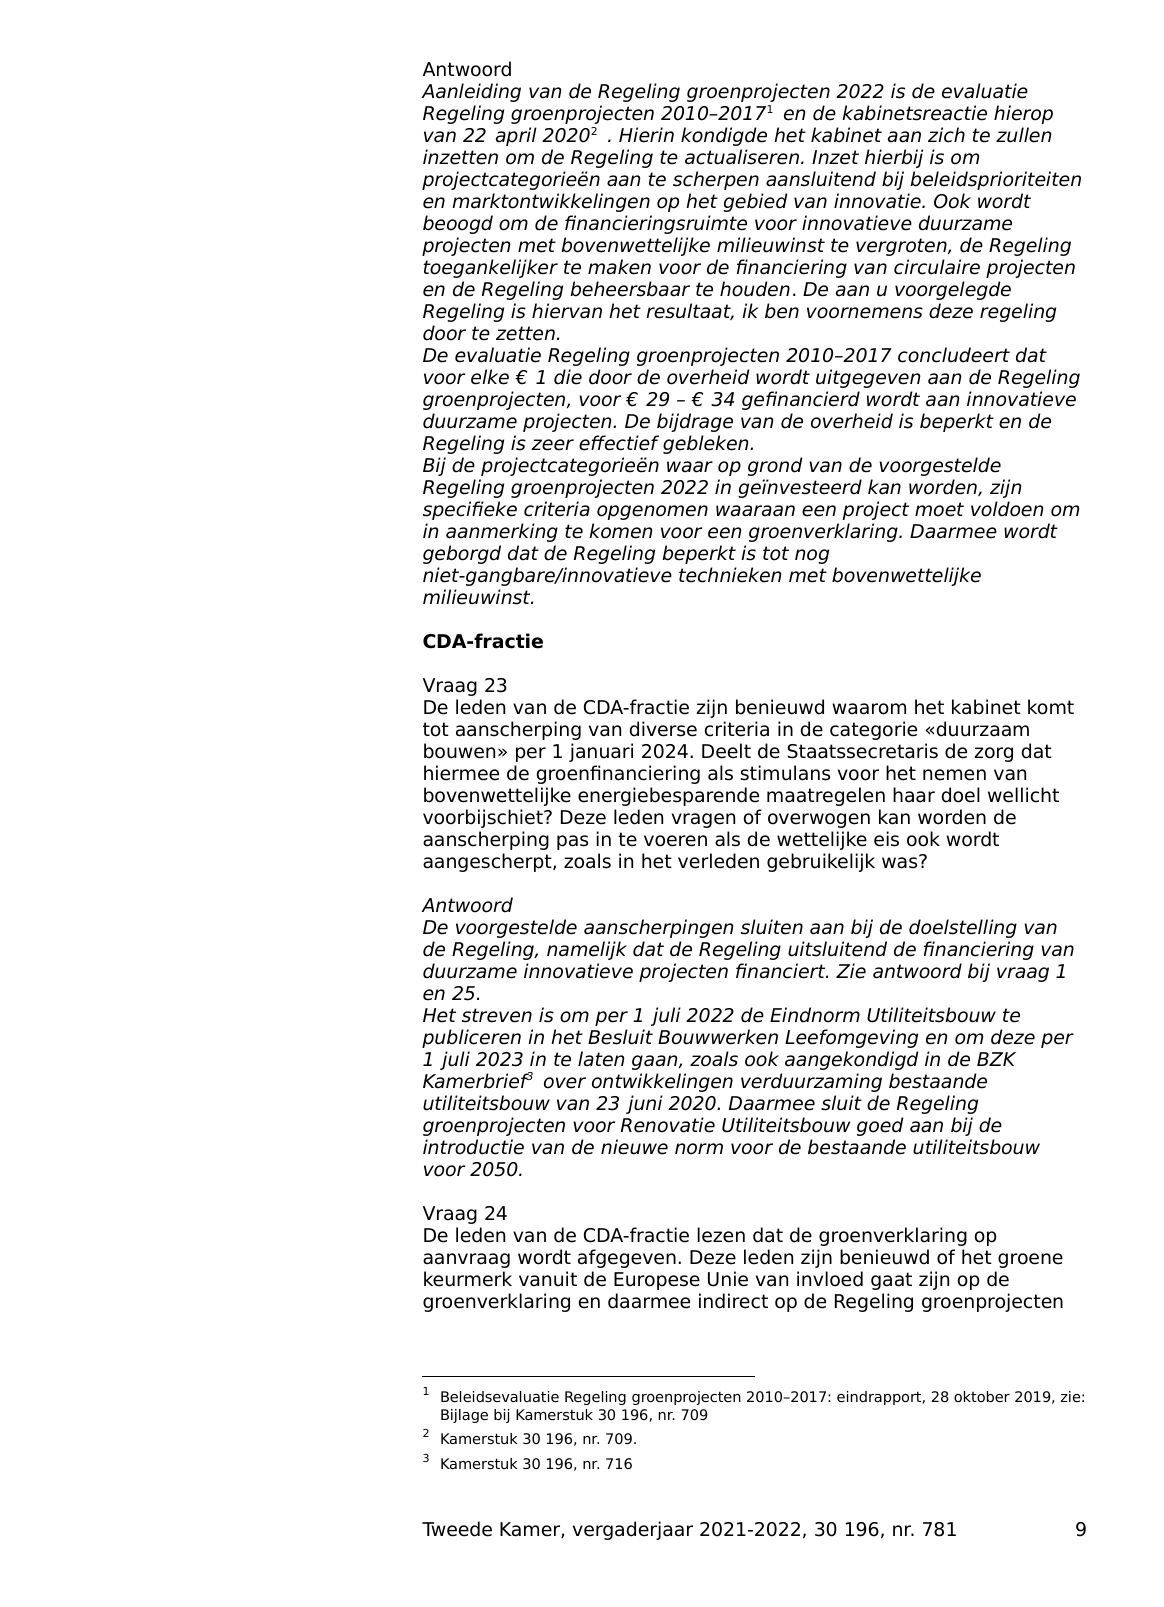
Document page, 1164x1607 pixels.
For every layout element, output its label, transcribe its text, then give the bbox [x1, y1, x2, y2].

text Beleidsevaluatie Regeling groenprojecten 2010–2017: eindrapport, 28 oktober 2019, zie: Bijlage bij Kamerstuk 30 196, nr. 709 [422, 1385, 1087, 1424]
text Het streven is om per 1 juli 2022 de Eindnorm Utiliteitsbouw te publiceren in het Besluit Bouwwerken Leefomgeving en om deze per 1 juli 2023 in te laten gaan, zoals ook aangekondigd in de BZK Kamerbrief over ontwikkelingen verduurzaming bestaande utiliteitsbouw van 23 juni 2020. Daarmee sluit de Regeling groenprojecten voor Renovatie Utiliteitsbouw goed aan bij de introductie van de nieuwe norm voor de bestaande utiliteitsbouw voor 2050. [422, 1005, 1087, 1181]
text Vraag 24 [422, 1203, 1087, 1225]
text De leden van de CDA-fractie lezen dat de groenverklaring op aanvraag wordt afgegeven. Deze leden zijn benieuwd of het groene keurmerk vanuit de Europese Unie van invloed gaat zijn op de groenverklaring en daarmee indirect op de Regeling groenprojecten [422, 1225, 1087, 1313]
text Kamerstuk 30 196, nr. 709. [422, 1427, 1087, 1449]
text Antwoord [422, 895, 1087, 917]
subtitle CDA-fractie [422, 631, 1087, 653]
text Bij de projectcategorieën waar op grond van de voorgestelde Regeling groenprojecten 2022 in geïnvesteerd kan worden, zijn specifieke criteria opgenomen waaraan een project moet voldoen om in aanmerking te komen voor een groenverklaring. Daarmee wordt geborgd dat de Regeling beperkt is tot nog niet-gangbare/innovatieve technieken met bovenwettelijke milieuwinst. [422, 455, 1087, 608]
text Vraag 23 [422, 675, 1087, 697]
text De evaluatie Regeling groenprojecten 2010–2017 concludeert dat voor elke € 1 die door de overheid wordt uitgegeven aan de Regeling groenprojecten, voor € 29 – € 34 gefinancierd wordt aan innovatieve duurzame projecten. De bijdrage van de overheid is beperkt en de Regeling is zeer effectief gebleken. [422, 345, 1087, 455]
text Aanleiding van de Regeling groenprojecten 2022 is de evaluatie Regeling groenprojecten 2010–2017 en de kabinetsreactie hierop van 22 april 2020 . Hierin kondigde het kabinet aan zich te zullen inzetten om de Regeling te actualiseren. Inzet hierbij is om projectcategorieën aan te scherpen aansluitend bij beleidsprioriteiten en marktontwikkelingen op het gebied van innovatie. Ook wordt beoogd om de financieringsruimte voor innovatieve duurzame projecten met bovenwettelijke milieuwinst te vergroten, de Regeling toegankelijker te maken voor de financiering van circulaire projecten en de Regeling beheersbaar te houden. De aan u voorgelegde Regeling is hiervan het resultaat, ik ben voornemens deze regeling door te zetten. [422, 81, 1087, 345]
text De voorgestelde aanscherpingen sluiten aan bij de doelstelling van de Regeling, namelijk dat de Regeling uitsluitend de financiering van duurzame innovatieve projecten financiert. Zie antwoord bij vraag 1 en 25. [422, 917, 1087, 1005]
text Kamerstuk 30 196, nr. 716 [422, 1452, 1087, 1474]
text De leden van de CDA-fractie zijn benieuwd waarom het kabinet komt tot aanscherping van diverse criteria in de categorie «duurzaam bouwen» per 1 januari 2024. Deelt de Staatssecretaris de zorg dat hiermee de groenfinanciering als stimulans voor het nemen van bovenwettelijke energiebesparende maatregelen haar doel wellicht voorbijschiet? Deze leden vragen of overwogen kan worden de aanscherping pas in te voeren als de wettelijke eis ook wordt aangescherpt, zoals in het verleden gebruikelijk was? [422, 697, 1087, 873]
text Antwoord [422, 59, 1087, 81]
